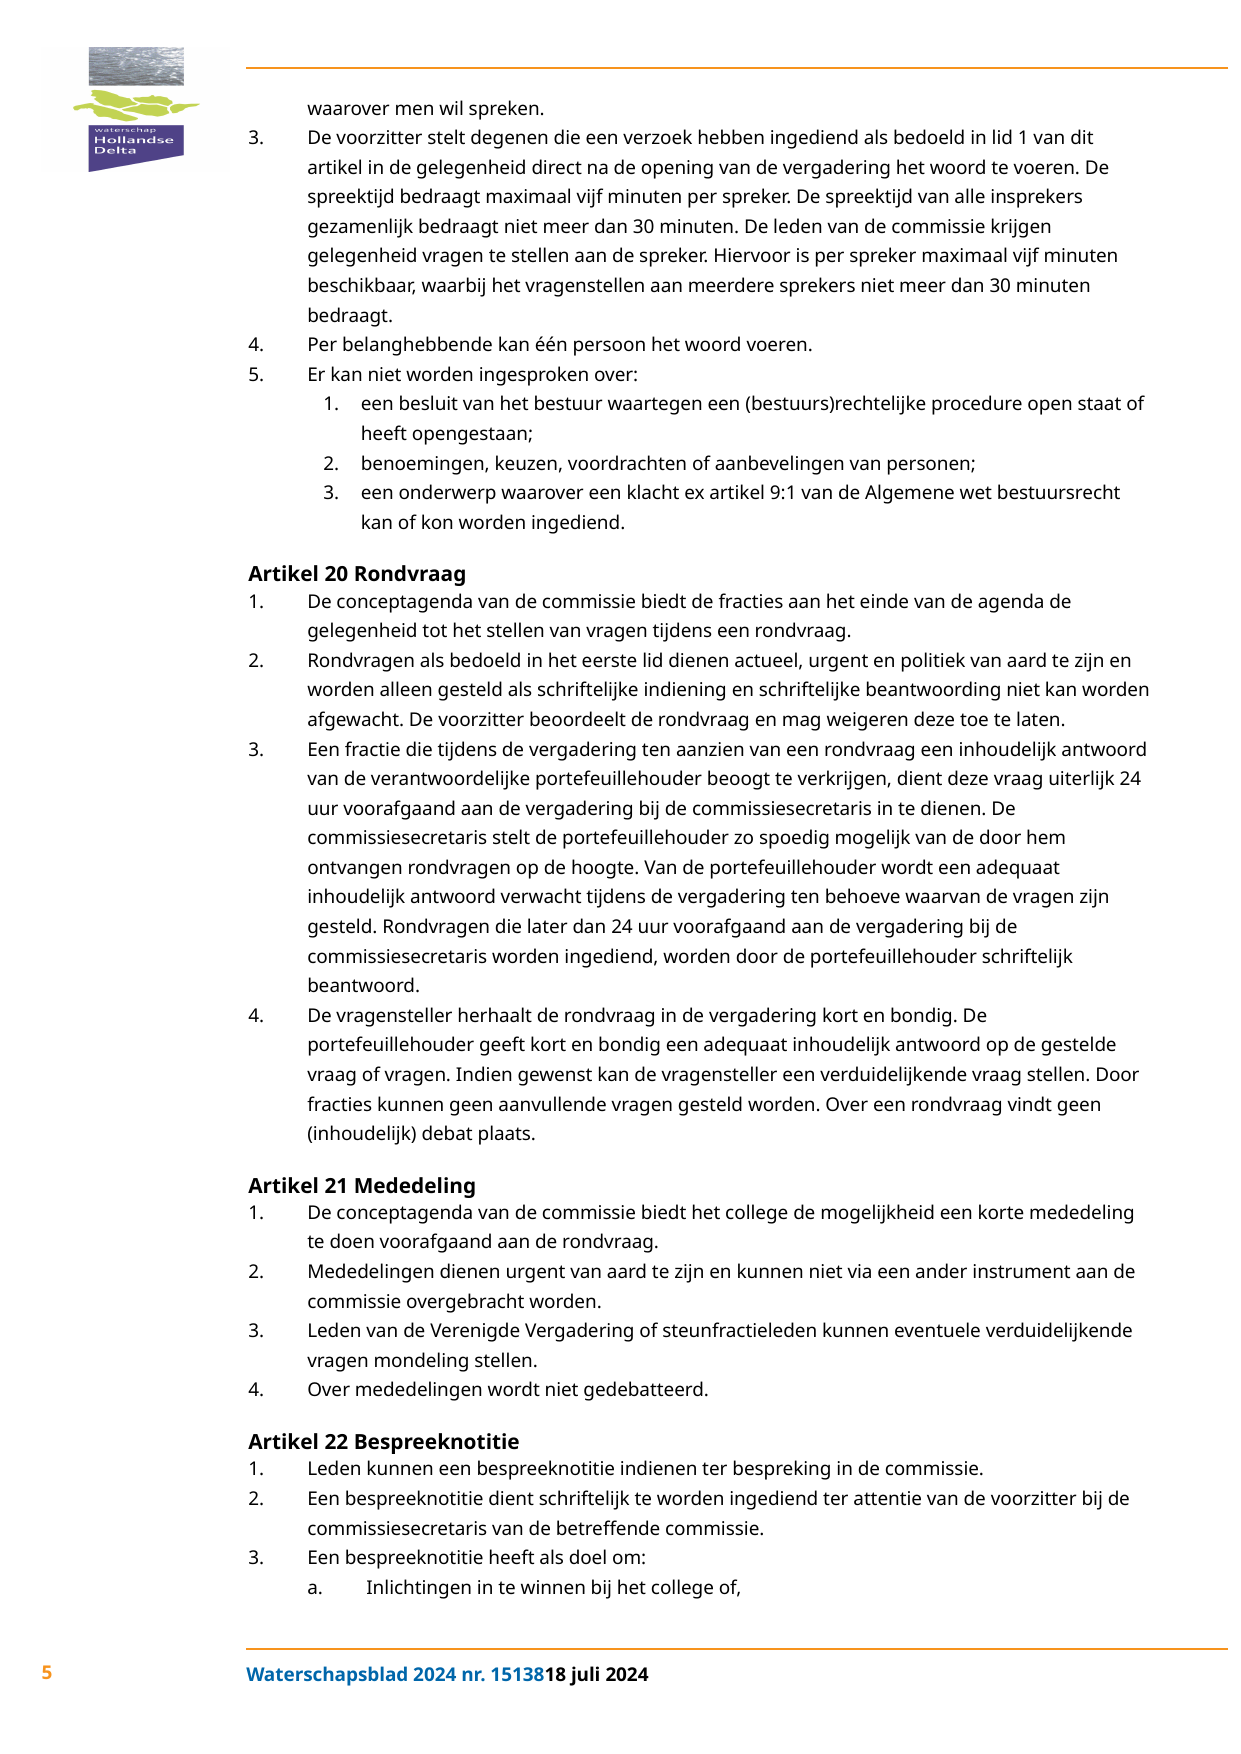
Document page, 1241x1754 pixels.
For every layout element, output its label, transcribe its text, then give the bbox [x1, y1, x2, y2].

text Artikel 20 Rondvraag [248, 559, 1152, 588]
list Een bespreeknotitie heeft als doel om: [248, 1544, 1152, 1570]
list benoemingen, keuzen, voordrachten of aanbevelingen van personen; [323, 450, 1152, 476]
picture [41, 47, 231, 172]
list De vragensteller herhaalt de rondvraag in de vergadering kort en bondig. De portefeuillehouder geeft kort en bondig een adequaat inhoudelijk antwoord op de gestelde vraag of vragen. Indien gewenst kan de vragensteller een verduidelijkende vraag stellen. Door fracties kunnen geen aanvullende vragen gesteld worden. Over een rondvraag vindt geen (inhoudelijk) debat plaats. [248, 1002, 1152, 1146]
list Er kan niet worden ingesproken over: [248, 361, 1152, 387]
list Een bespreeknotitie dient schriftelijk te worden ingediend ter attentie van de voorzitter bij de commissiesecretaris van de betreffende commissie. [248, 1485, 1152, 1540]
list waarover men wil spreken. [248, 95, 1152, 121]
list Mededelingen dienen urgent van aard te zijn en kunnen niet via een ander instrument aan de commissie overgebracht worden. [248, 1258, 1152, 1314]
list Rondvragen als bedoeld in het eerste lid dienen actueel, urgent en politiek van aard te zijn en worden alleen gesteld als schriftelijke indiening en schriftelijke beantwoording niet kan worden afgewacht. De voorzitter beoordeelt de rondvraag en mag weigeren deze toe te laten. [248, 647, 1152, 732]
list De conceptagenda van de commissie biedt het college de mogelijkheid een korte mededeling te doen voorafgaand aan de rondvraag. [248, 1199, 1152, 1254]
list Over mededelingen wordt niet gedebatteerd. [248, 1377, 1152, 1402]
text Artikel 21 Mededeling [248, 1171, 1152, 1199]
list Inlichtingen in te winnen bij het college of, [307, 1574, 1152, 1599]
list Leden kunnen een bespreeknotitie indienen ter bespreking in de commissie. [248, 1456, 1152, 1481]
list De conceptagenda van de commissie biedt de fracties aan het einde van de agenda de gelegenheid tot het stellen van vragen tijdens een rondvraag. [248, 588, 1152, 643]
list een onderwerp waarover een klacht ex artikel 9:1 van de Algemene wet bestuursrecht kan of kon worden ingediend. [323, 479, 1152, 535]
list Leden van de Verenigde Vergadering of steunfractieleden kunnen eventuele verduidelijkende vragen mondeling stellen. [248, 1317, 1152, 1373]
list een besluit van het bestuur waartegen een (bestuurs)rechtelijke procedure open staat of heeft opengestaan; [323, 391, 1152, 446]
list Een fractie die tijdens de vergadering ten aanzien van een rondvraag een inhoudelijk antwoord van de verantwoordelijke portefeuillehouder beoogt te verkrijgen, dient deze vraag uiterlijk 24 uur voorafgaand aan de vergadering bij de commissiesecretaris in te dienen. De commissiesecretaris stelt de portefeuillehouder zo spoedig mogelijk van de door hem ontvangen rondvragen op de hoogte. Van de portefeuillehouder wordt een adequaat inhoudelijk antwoord verwacht tijdens de vergadering ten behoeve waarvan de vragen zijn gesteld. Rondvragen die later dan 24 uur voorafgaand aan de vergadering bij de commissiesecretaris worden ingediend, worden door de portefeuillehouder schriftelijk beantwoord. [248, 736, 1152, 998]
list De voorzitter stelt degenen die een verzoek hebben ingediend als bedoeld in lid 1 van dit artikel in de gelegenheid direct na de opening van de vergadering het woord te voeren. De spreektijd bedraagt maximaal vijf minuten per spreker. De spreektijd van alle insprekers gezamenlijk bedraagt niet meer dan 30 minuten. De leden van de commissie krijgen gelegenheid vragen te stellen aan de spreker. Hiervoor is per spreker maximaal vijf minuten beschikbaar, waarbij het vragenstellen aan meerdere sprekers niet meer dan 30 minuten bedraagt. [248, 124, 1152, 328]
text Artikel 22 Bespreeknotitie [248, 1427, 1152, 1456]
list Per belanghebbende kan één persoon het woord voeren. [248, 331, 1152, 357]
